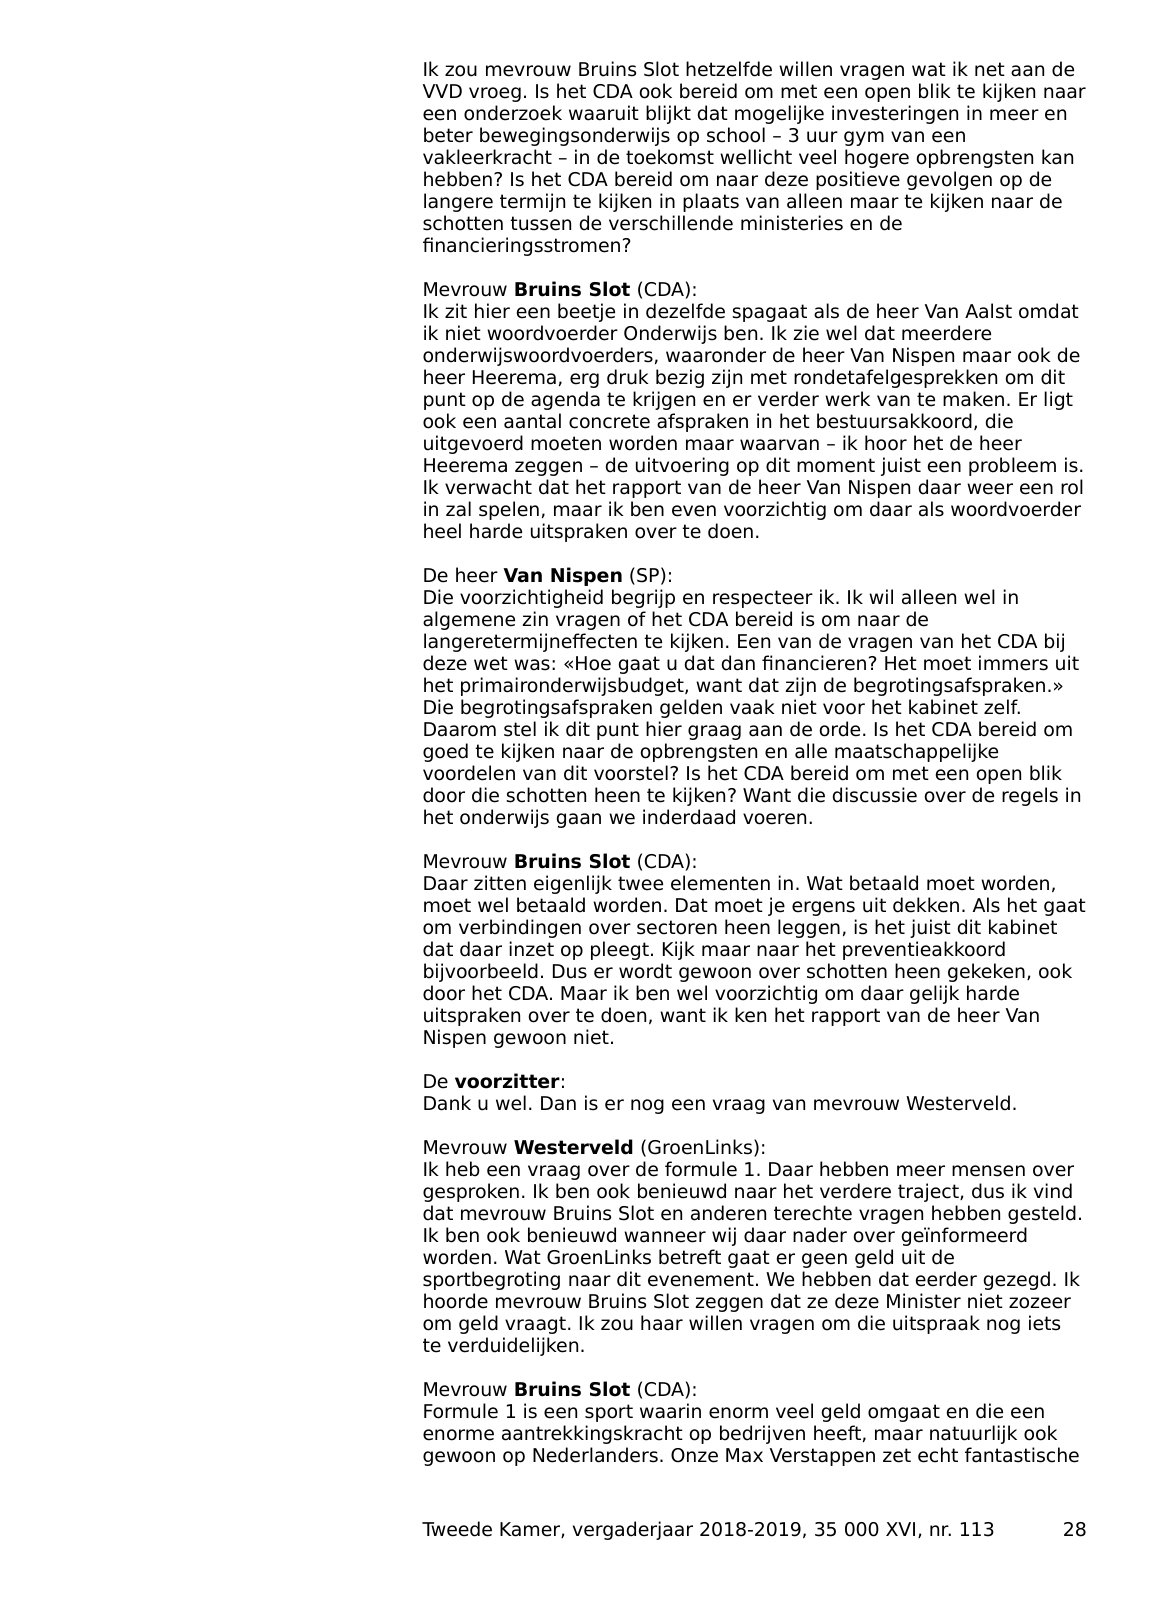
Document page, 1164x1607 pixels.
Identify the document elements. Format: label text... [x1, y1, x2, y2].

text Ik zou mevrouw Bruins Slot hetzelfde willen vragen wat ik net aan de VVD vroeg. Is het CDA ook bereid om met een open blik te kijken naar een onderzoek waaruit blijkt dat mogelijke investeringen in meer en beter bewegingsonderwijs op school – 3 uur gym van een vakleerkracht – in de toekomst wellicht veel hogere opbrengsten kan hebben? Is het CDA bereid om naar deze positieve gevolgen op de langere termijn te kijken in plaats van alleen maar te kijken naar de schotten tussen de verschillende ministeries en de financieringsstromen? [422, 59, 1087, 257]
text Daar zitten eigenlijk twee elementen in. Wat betaald moet worden, moet wel betaald worden. Dat moet je ergens uit dekken. Als het gaat om verbindingen over sectoren heen leggen, is het juist dit kabinet dat daar inzet op pleegt. Kijk maar naar het preventieakkoord bijvoorbeeld. Dus er wordt gewoon over schotten heen gekeken, ook door het CDA. Maar ik ben wel voorzichtig om daar gelijk harde uitspraken over te doen, want ik ken het rapport van de heer Van Nispen gewoon niet. [422, 873, 1087, 1049]
text Ik zit hier een beetje in dezelfde spagaat als de heer Van Aalst omdat ik niet woordvoerder Onderwijs ben. Ik zie wel dat meerdere onderwijswoordvoerders, waaronder de heer Van Nispen maar ook de heer Heerema, erg druk bezig zijn met rondetafelgesprekken om dit punt op de agenda te krijgen en er verder werk van te maken. Er ligt ook een aantal concrete afspraken in het bestuursakkoord, die uitgevoerd moeten worden maar waarvan – ik hoor het de heer Heerema zeggen – de uitvoering op dit moment juist een probleem is. Ik verwacht dat het rapport van de heer Van Nispen daar weer een rol in zal spelen, maar ik ben even voorzichtig om daar als woordvoerder heel harde uitspraken over te doen. [422, 301, 1087, 543]
text Ik heb een vraag over de formule 1. Daar hebben meer mensen over gesproken. Ik ben ook benieuwd naar het verdere traject, dus ik vind dat mevrouw Bruins Slot en anderen terechte vragen hebben gesteld. Ik ben ook benieuwd wanneer wij daar nader over geïnformeerd worden. Wat GroenLinks betreft gaat er geen geld uit de sportbegroting naar dit evenement. We hebben dat eerder gezegd. Ik hoorde mevrouw Bruins Slot zeggen dat ze deze Minister niet zozeer om geld vraagt. Ik zou haar willen vragen om die uitspraak nog iets te verduidelijken. [422, 1159, 1087, 1357]
text De heer Van Nispen (SP): [422, 565, 1087, 587]
text Mevrouw Bruins Slot (CDA): [422, 279, 1087, 301]
text Mevrouw Westerveld (GroenLinks): [422, 1137, 1087, 1159]
text Formule 1 is een sport waarin enorm veel geld omgaat en die een enorme aantrekkingskracht op bedrijven heeft, maar natuurlijk ook gewoon op Nederlanders. Onze Max Verstappen zet echt fantastische [422, 1401, 1087, 1467]
text De voorzitter: [422, 1071, 1087, 1093]
text Dank u wel. Dan is er nog een vraag van mevrouw Westerveld. [422, 1093, 1087, 1115]
text Mevrouw Bruins Slot (CDA): [422, 1379, 1087, 1401]
text Die voorzichtigheid begrijp en respecteer ik. Ik wil alleen wel in algemene zin vragen of het CDA bereid is om naar de langeretermijneffecten te kijken. Een van de vragen van het CDA bij deze wet was: «Hoe gaat u dat dan financieren? Het moet immers uit het primaironderwijsbudget, want dat zijn de begrotingsafspraken.» Die begrotingsafspraken gelden vaak niet voor het kabinet zelf. Daarom stel ik dit punt hier graag aan de orde. Is het CDA bereid om goed te kijken naar de opbrengsten en alle maatschappelijke voordelen van dit voorstel? Is het CDA bereid om met een open blik door die schotten heen te kijken? Want die discussie over de regels in het onderwijs gaan we inderdaad voeren. [422, 587, 1087, 829]
text Mevrouw Bruins Slot (CDA): [422, 851, 1087, 873]
